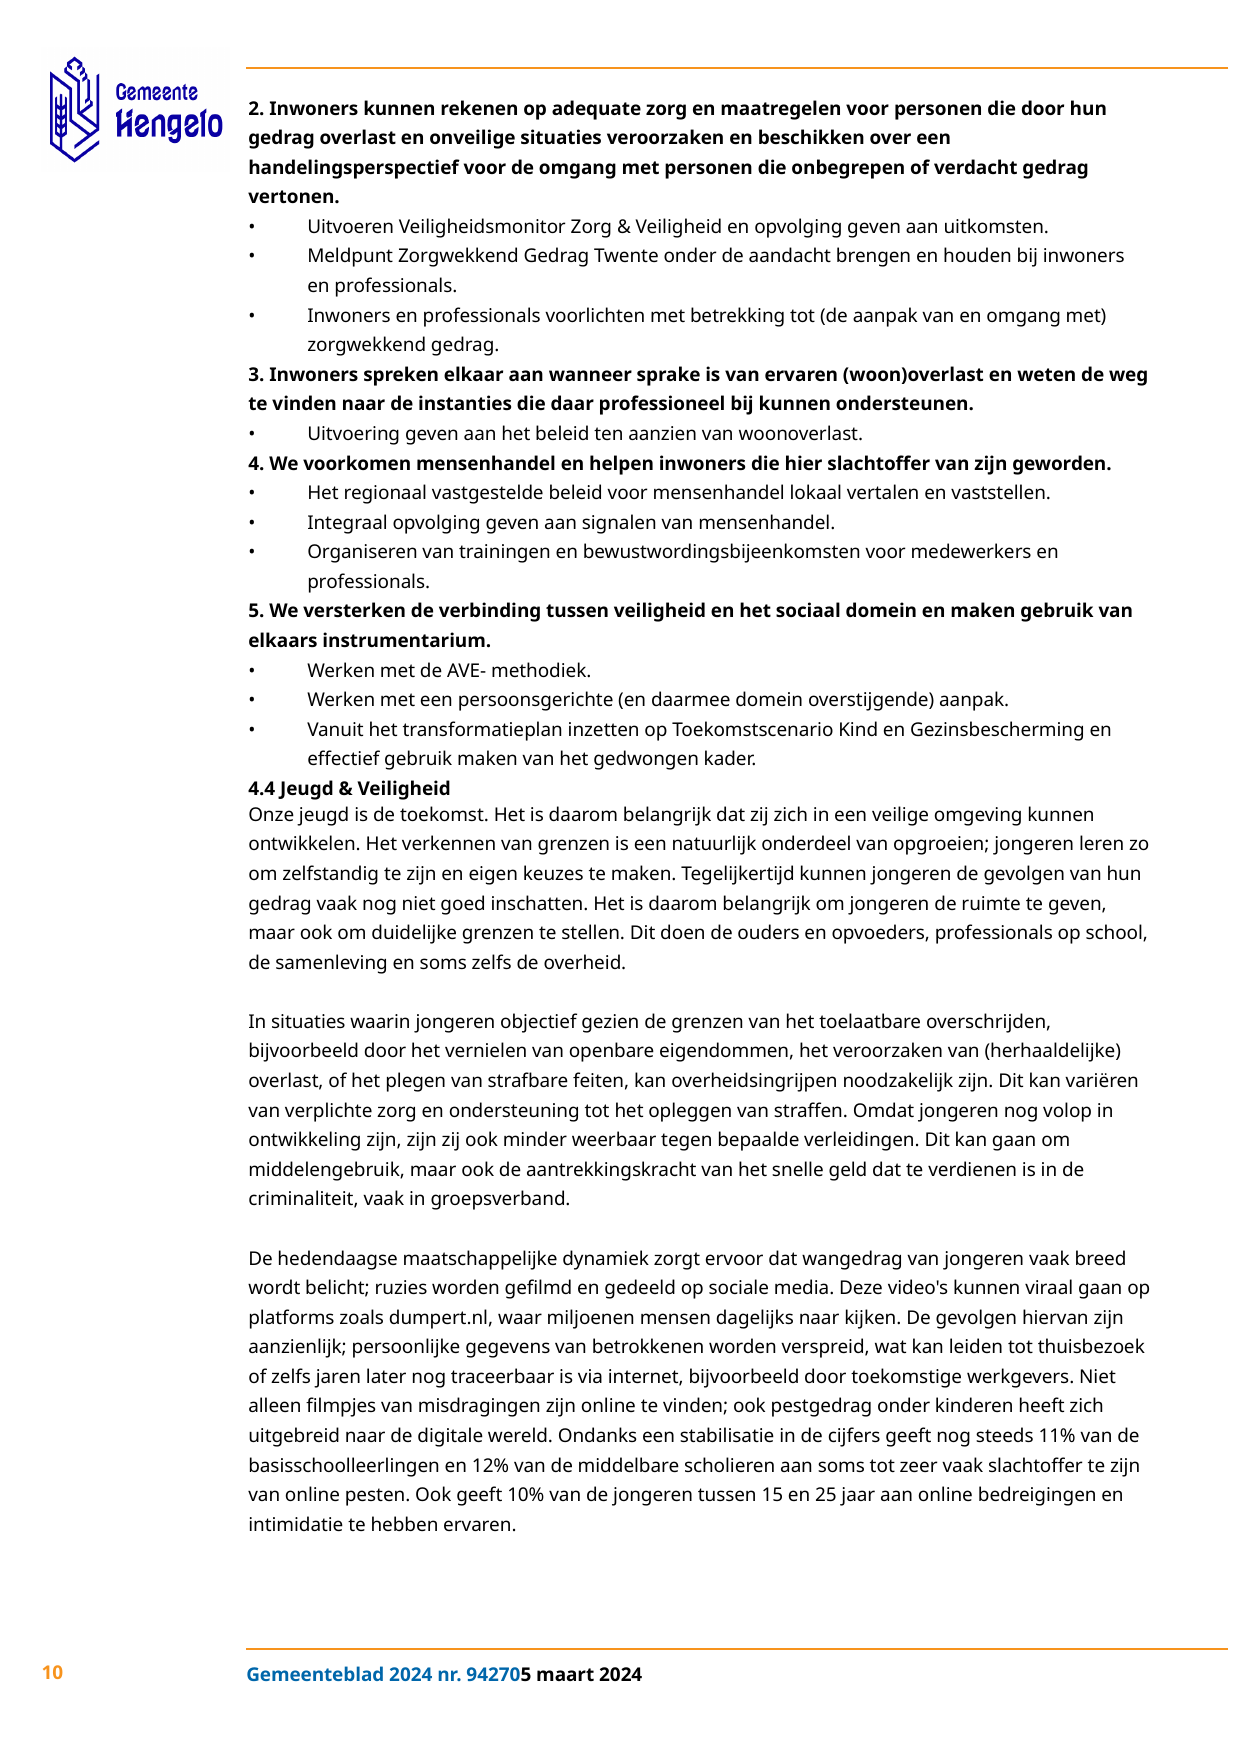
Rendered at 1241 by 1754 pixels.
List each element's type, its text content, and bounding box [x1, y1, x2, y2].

text In situaties waarin jongeren objectief gezien de grenzen van het toelaatbare overschrijden, bijvoorbeeld door het vernielen van openbare eigendommen, het veroorzaken van (herhaaldelijke) overlast, of het plegen van strafbare feiten, kan overheidsingrijpen noodzakelijk zijn. Dit kan variëren van verplichte zorg en ondersteuning tot het opleggen van straffen. Omdat jongeren nog volop in ontwikkeling zijn, zijn zij ook minder weerbaar tegen bepaalde verleidingen. Dit kan gaan om middelengebruik, maar ook de aantrekkingskracht van het snelle geld dat te verdienen is in de criminaliteit, vaak in groepsverband. [248, 1008, 1152, 1211]
list Uitvoeren Veiligheidsmonitor Zorg & Veiligheid en opvolging geven aan uitkomsten. [248, 213, 1152, 239]
text 4.4 Jeugd & Veiligheid [248, 775, 1152, 801]
text De hedendaagse maatschappelijke dynamiek zorgt ervoor dat wangedrag van jongeren vaak breed wordt belicht; ruzies worden gefilmd en gedeeld op sociale media. Deze video's kunnen viraal gaan op platforms zoals dumpert.nl, waar miljoenen mensen dagelijks naar kijken. De gevolgen hiervan zijn aanzienlijk; persoonlijke gegevens van betrokkenen worden verspreid, wat kan leiden tot thuisbezoek of zelfs jaren later nog traceerbaar is via internet, bijvoorbeeld door toekomstige werkgevers. Niet alleen filmpjes van misdragingen zijn online te vinden; ook pestgedrag onder kinderen heeft zich uitgebreid naar de digitale wereld. Ondanks een stabilisatie in de cijfers geeft nog steeds 11% van de basisschoolleerlingen en 12% van de middelbare scholieren aan soms tot zeer vaak slachtoffer te zijn van online pesten. Ook geeft 10% van de jongeren tussen 15 en 25 jaar aan online bedreigingen en intimidatie te hebben ervaren. [248, 1245, 1152, 1537]
list Meldpunt Zorgwekkend Gedrag Twente onder de aandacht brengen en houden bij inwoners en professionals. [248, 243, 1152, 298]
list Integraal opvolging geven aan signalen van mensenhandel. [248, 509, 1152, 535]
text 4. We voorkomen mensenhandel en helpen inwoners die hier slachtoffer van zijn geworden. [248, 450, 1152, 476]
text 5. We versterken de verbinding tussen veiligheid en het sociaal domein en maken gebruik van elkaars instrumentarium. [248, 598, 1152, 653]
list Vanuit het transformatieplan inzetten op Toekomstscenario Kind en Gezinsbescherming en effectief gebruik maken van het gedwongen kader. [248, 716, 1152, 771]
list Werken met de AVE- methodiek. [248, 657, 1152, 683]
list Werken met een persoonsgerichte (en daarmee domein overstijgende) aanpak. [248, 686, 1152, 712]
picture [41, 47, 231, 172]
text 2. Inwoners kunnen rekenen op adequate zorg en maatregelen voor personen die door hun gedrag overlast en onveilige situaties veroorzaken en beschikken over een handelingsperspectief voor de omgang met personen die onbegrepen of verdacht gedrag vertonen. [248, 95, 1152, 209]
list Het regionaal vastgestelde beleid voor mensenhandel lokaal vertalen en vaststellen. [248, 479, 1152, 505]
list Uitvoering geven aan het beleid ten aanzien van woonoverlast. [248, 420, 1152, 446]
list Inwoners en professionals voorlichten met betrekking tot (de aanpak van en omgang met) zorgwekkend gedrag. [248, 302, 1152, 357]
text Onze jeugd is de toekomst. Het is daarom belangrijk dat zij zich in een veilige omgeving kunnen ontwikkelen. Het verkennen van grenzen is een natuurlijk onderdeel van opgroeien; jongeren leren zo om zelfstandig te zijn en eigen keuzes te maken. Tegelijkertijd kunnen jongeren de gevolgen van hun gedrag vaak nog niet goed inschatten. Het is daarom belangrijk om jongeren de ruimte te geven, maar ook om duidelijke grenzen te stellen. Dit doen de ouders en opvoeders, professionals op school, de samenleving en soms zelfs de overheid. [248, 801, 1152, 974]
list Organiseren van trainingen en bewustwordingsbijeenkomsten voor medewerkers en professionals. [248, 538, 1152, 594]
text 3. Inwoners spreken elkaar aan wanneer sprake is van ervaren (woon)overlast en weten de weg te vinden naar de instanties die daar professioneel bij kunnen ondersteunen. [248, 361, 1152, 416]
